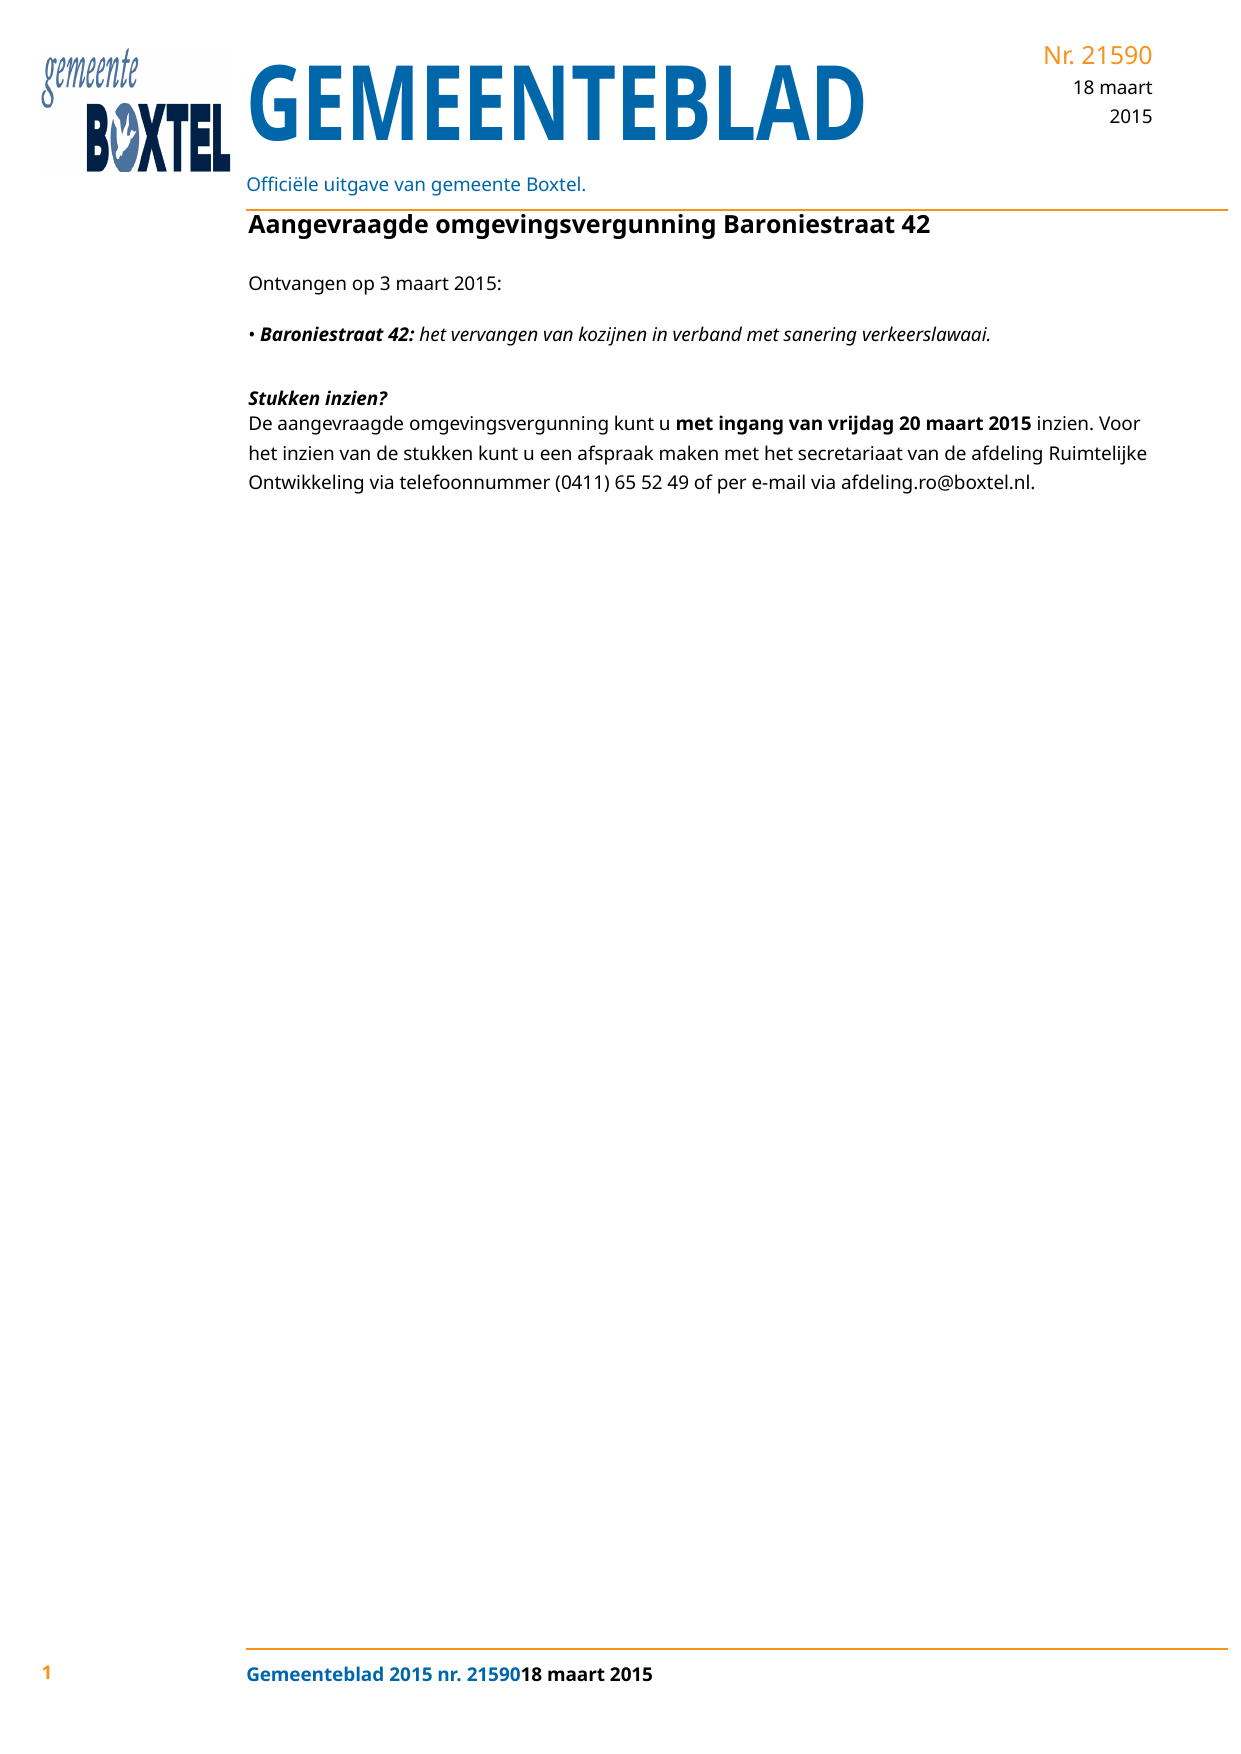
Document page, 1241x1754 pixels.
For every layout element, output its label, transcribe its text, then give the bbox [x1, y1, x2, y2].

text Ontvangen op 3 maart 2015: [248, 270, 1152, 296]
text Stukken inzien? [248, 385, 1152, 410]
text De aangevraagde omgevingsvergunning kunt u met ingang van vrijdag 20 maart 2015 inzien. Voor het inzien van de stukken kunt u een afspraak maken met het secretariaat van de afdeling Ruimtelijke Ontwikkeling via telefoonnummer (0411) 65 52 49 of per e-mail via afdeling.ro@boxtel.nl. [248, 410, 1152, 495]
text Aangevraagde omgevingsvergunning Baroniestraat 42 [248, 211, 1152, 241]
picture [41, 47, 231, 172]
text • Baroniestraat 42: het vervangen van kozijnen in verband met sanering verkeerslawaai. [248, 321, 1152, 346]
